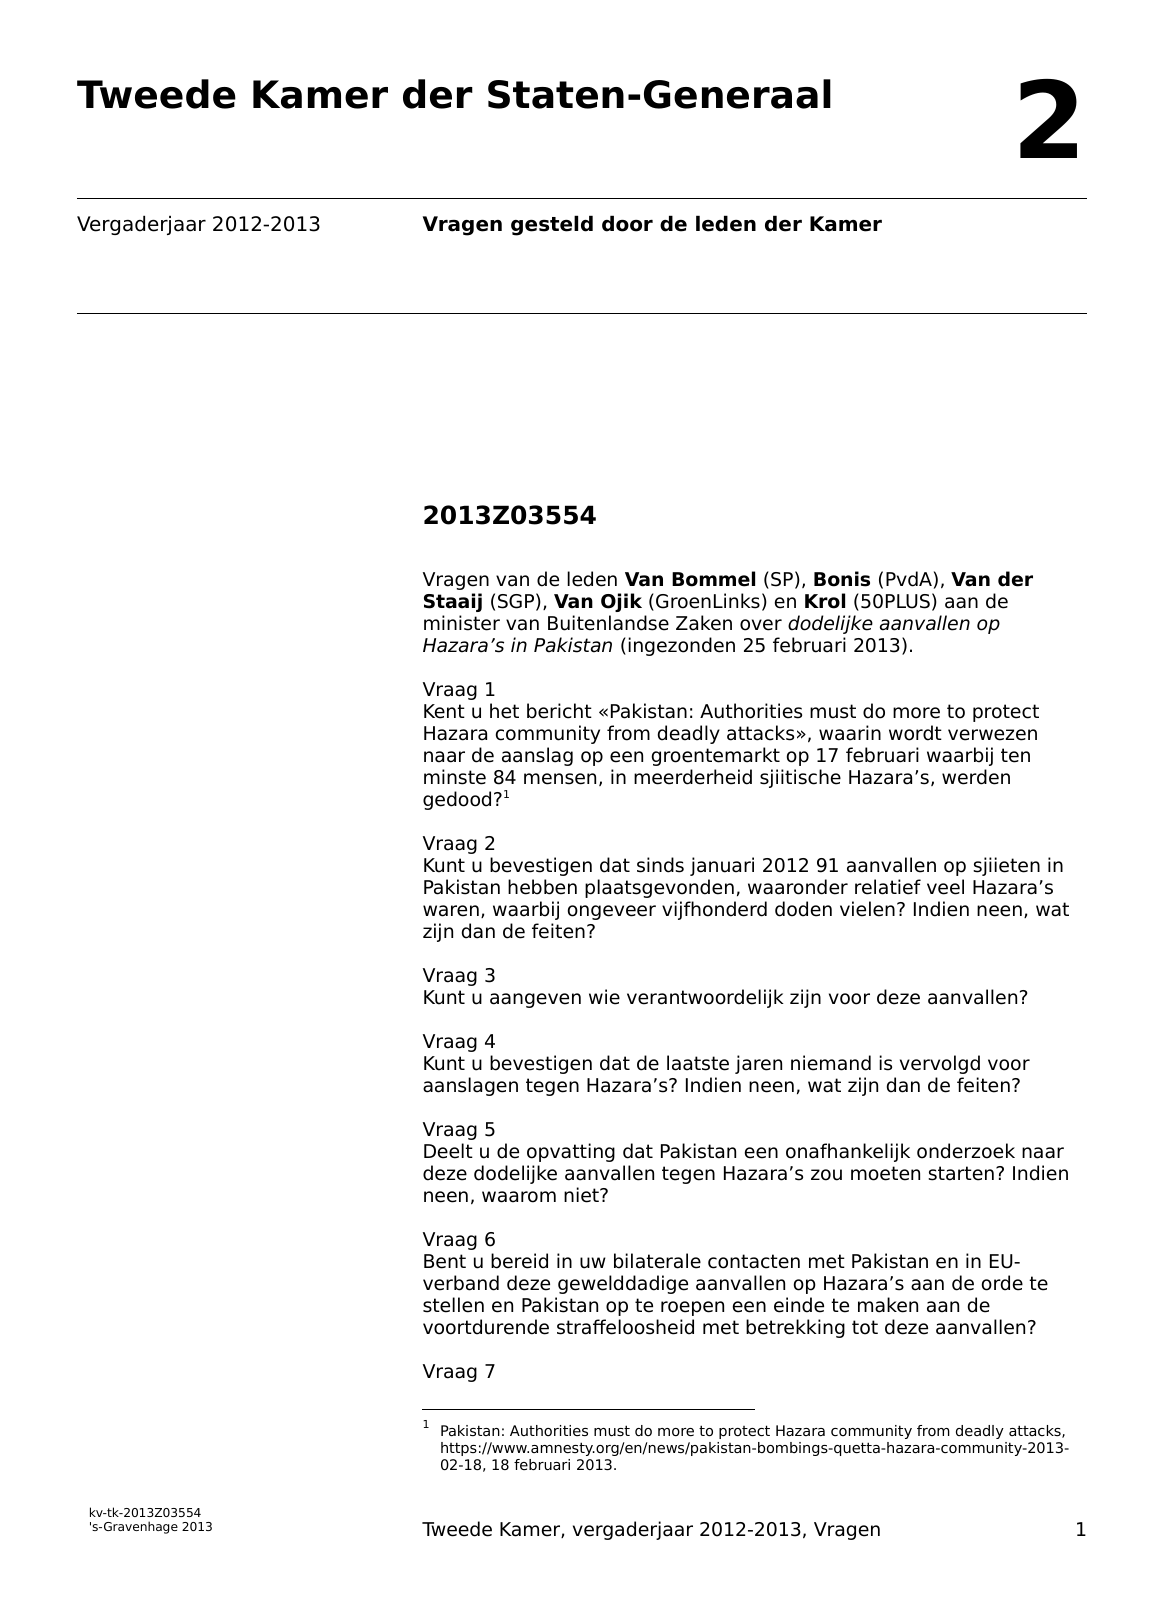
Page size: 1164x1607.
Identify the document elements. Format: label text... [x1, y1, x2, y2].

text Vragen van de leden Van Bommel (SP), Bonis (PvdA), Van der Staaij (SGP), Van Ojik (GroenLinks) en Krol (50PLUS) aan de minister van Buitenlandse Zaken over dodelijke aanvallen op Hazara’s in Pakistan (ingezonden 25 februari 2013). [422, 569, 1087, 657]
text 's-Gravenhage 2013 [88, 1520, 323, 1534]
text Kent u het bericht «Pakistan: Authorities must do more to protect Hazara community from deadly attacks», waarin wordt verwezen naar de aanslag op een groentemarkt op 17 februari waarbij ten minste 84 mensen, in meerderheid sjiitische Hazara’s, werden gedood? [422, 701, 1087, 811]
text 2013Z03554 [422, 501, 1087, 531]
table_cell Vergaderjaar 2012-2013 [77, 199, 422, 313]
table_cell Vragen gesteld door de leden der Kamer [422, 199, 1087, 313]
text kv-tk-2013Z03554 [88, 1506, 323, 1520]
text Bent u bereid in uw bilaterale contacten met Pakistan en in EU-verband deze gewelddadige aanvallen op Hazara’s aan de orde te stellen en Pakistan op te roepen een einde te maken aan de voortdurende straffeloosheid met betrekking tot deze aanvallen? [422, 1251, 1087, 1339]
text Kunt u bevestigen dat sinds januari 2012 91 aanvallen op sjiieten in Pakistan hebben plaatsgevonden, waaronder relatief veel Hazara’s waren, waarbij ongeveer vijfhonderd doden vielen? Indien neen, wat zijn dan de feiten? [422, 855, 1087, 943]
text Vraag 3 [422, 965, 1087, 987]
table_header 2 [886, 59, 1087, 198]
text Deelt u de opvatting dat Pakistan een onafhankelijk onderzoek naar deze dodelijke aanvallen tegen Hazara’s zou moeten starten? Indien neen, waarom niet? [422, 1141, 1087, 1207]
table_header Tweede Kamer der Staten-Generaal [77, 59, 886, 198]
text Vraag 4 [422, 1031, 1087, 1053]
text Kunt u bevestigen dat de laatste jaren niemand is vervolgd voor aanslagen tegen Hazara’s? Indien neen, wat zijn dan de feiten? [422, 1053, 1087, 1097]
text Vraag 5 [422, 1119, 1087, 1141]
text Pakistan: Authorities must do more to protect Hazara community from deadly attacks, https://www.amnesty.org/en/news/pakistan-bombings-quetta-hazara-community-2013-02-18, 18 februari 2013. [422, 1418, 1087, 1474]
text Vraag 2 [422, 833, 1087, 855]
text Kunt u aangeven wie verantwoordelijk zijn voor deze aanvallen? [422, 987, 1087, 1009]
text Vraag 1 [422, 679, 1087, 701]
text Vraag 6 [422, 1229, 1087, 1251]
text Vraag 7 [422, 1361, 1087, 1383]
